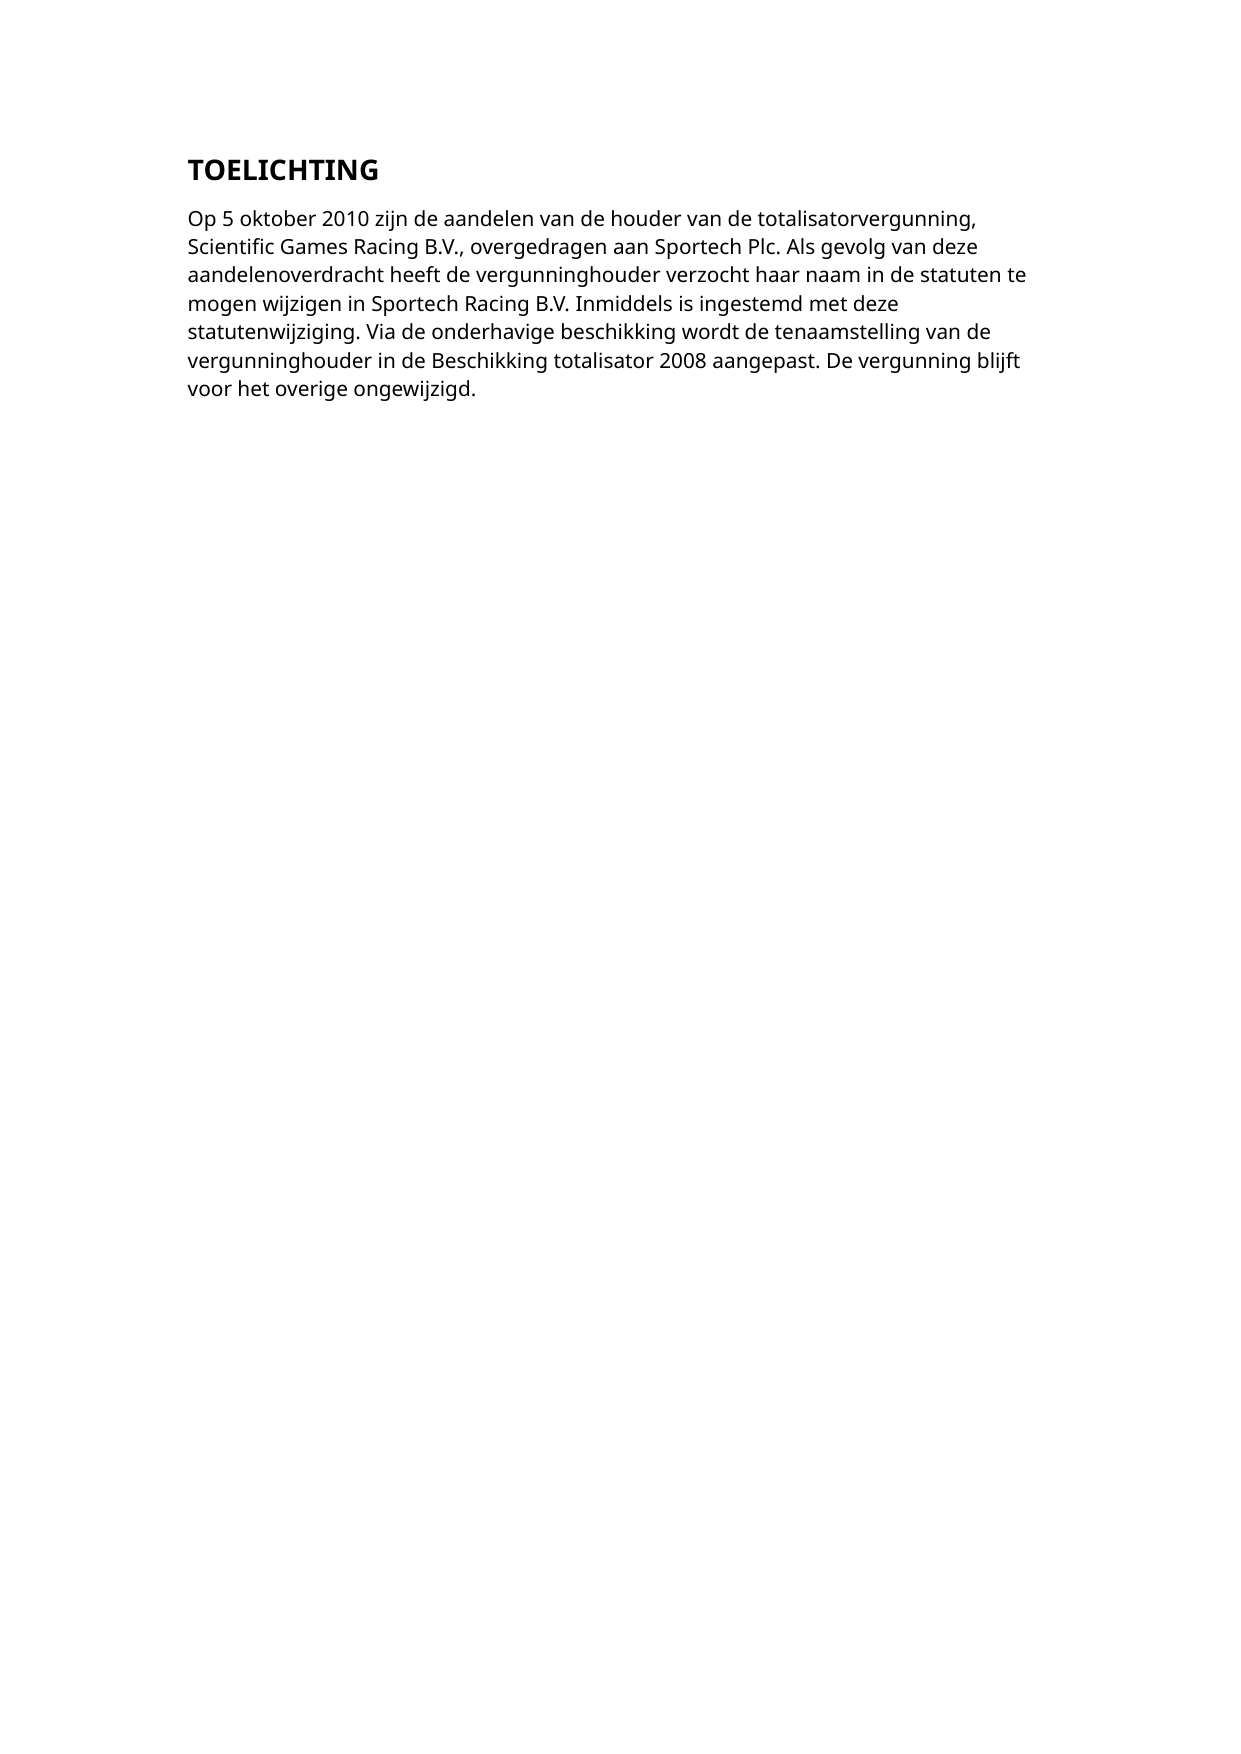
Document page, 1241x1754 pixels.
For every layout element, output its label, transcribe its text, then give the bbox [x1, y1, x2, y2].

text Op 5 oktober 2010 zijn de aandelen van de houder van de totalisatorvergunning, Scientific Games Racing B.V., overgedragen aan Sportech Plc. Als gevolg van deze aandelenoverdracht heeft de vergunninghouder verzocht haar naam in de statuten te mogen wijzigen in Sportech Racing B.V. Inmiddels is ingestemd met deze statutenwijziging. Via de onderhavige beschikking wordt de tenaamstelling van de vergunninghouder in de Beschikking totalisator 2008 aangepast. De vergunning blijft voor het overige ongewijzigd. [187, 204, 1053, 403]
subtitle TOELICHTING [187, 150, 1053, 189]
